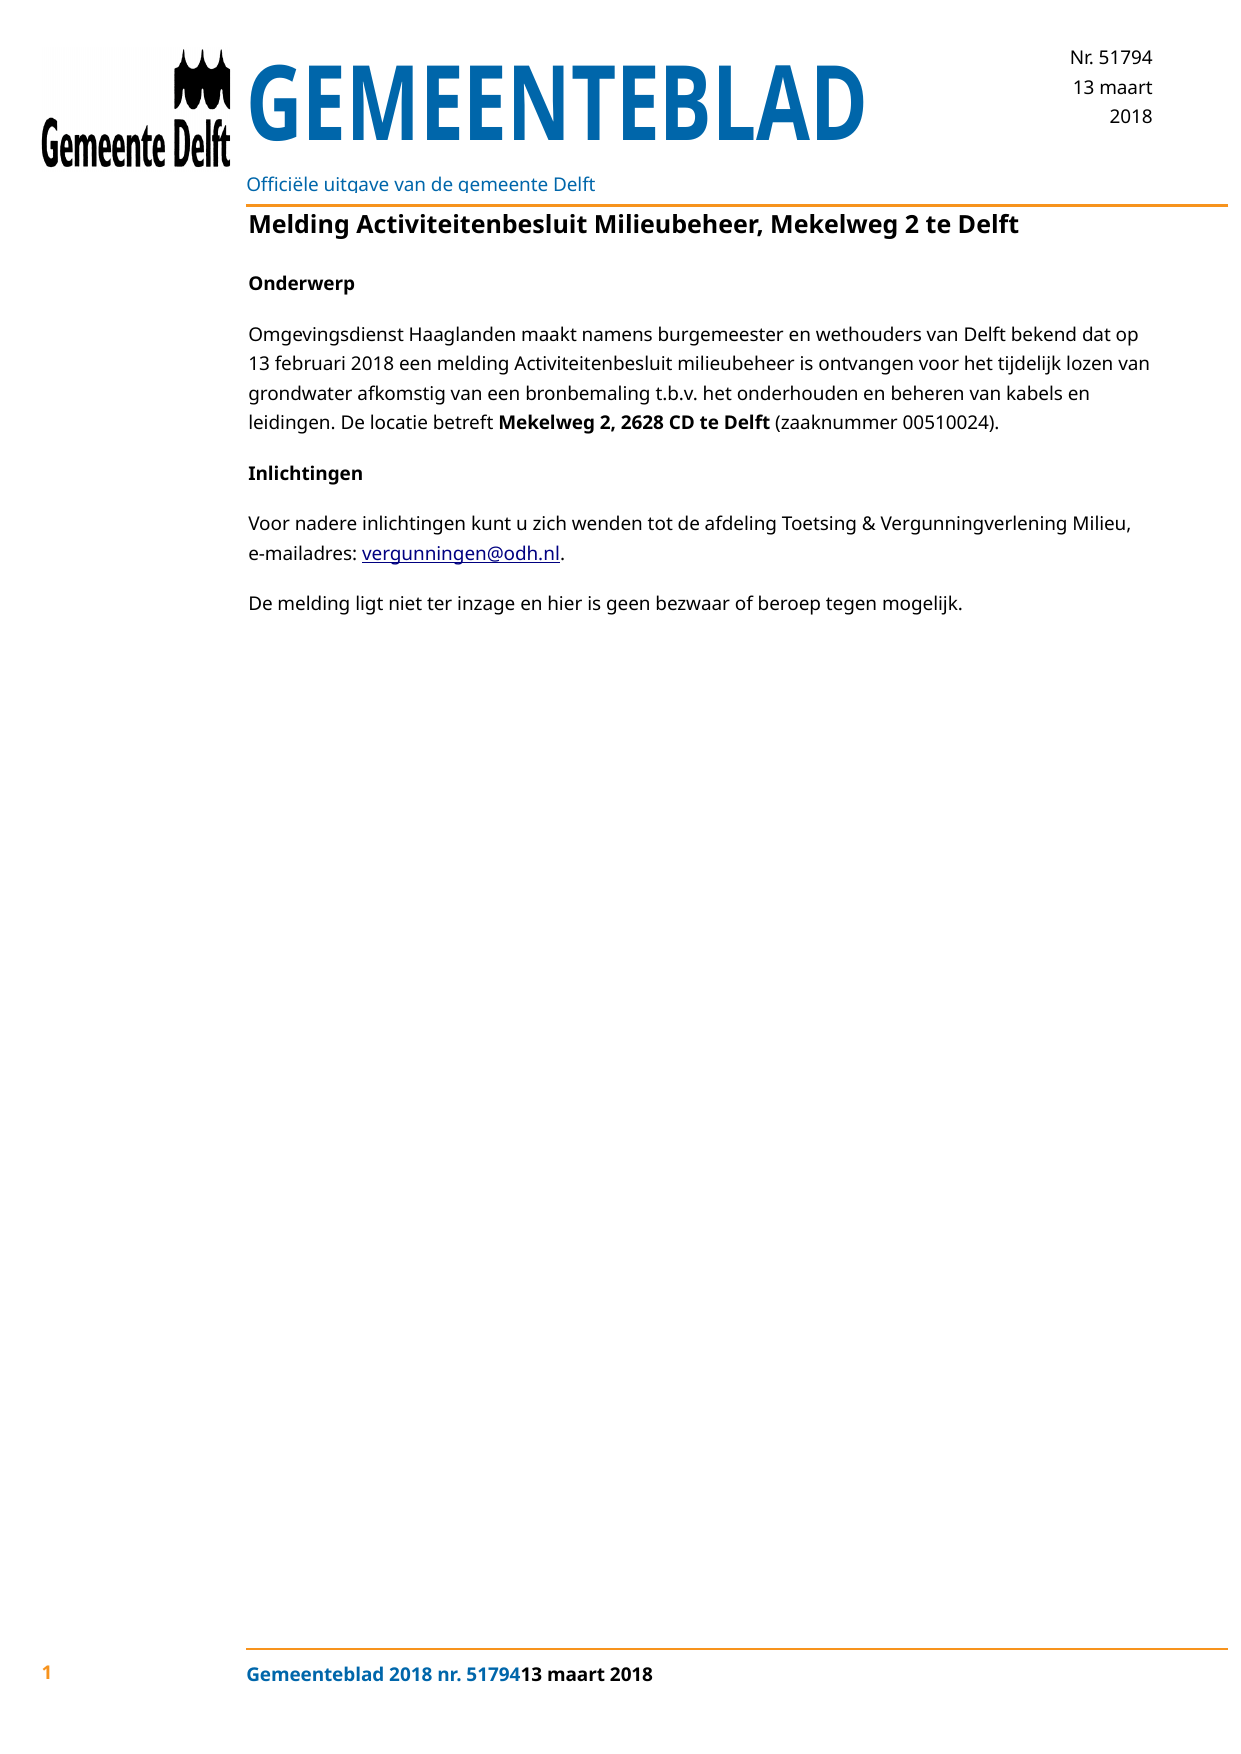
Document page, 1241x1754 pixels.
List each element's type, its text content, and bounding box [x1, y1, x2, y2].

text Voor nadere inlichtingen kunt u zich wenden tot de afdeling Toetsing & Vergunningverlening Milieu, e-mailadres: vergunningen@odh.nl. [248, 510, 1152, 566]
text De melding ligt niet ter inzage en hier is geen bezwaar of beroep tegen mogelijk. [248, 590, 1152, 616]
text Onderwerp [248, 270, 1152, 296]
text Inlichtingen [248, 460, 1152, 486]
text Omgevingsdienst Haaglanden maakt namens burgemeester en wethouders van Delft bekend dat op 13 februari 2018 een melding Activiteitenbesluit milieubeheer is ontvangen voor het tijdelijk lozen van grondwater afkomstig van een bronbemaling t.b.v. het onderhouden en beheren van kabels en leidingen. De locatie betreft Mekelweg 2, 2628 CD te Delft (zaaknummer 00510024). [248, 321, 1152, 435]
picture [41, 47, 231, 172]
text Melding Activiteitenbesluit Milieubeheer, Mekelweg 2 te Delft [248, 207, 1152, 241]
